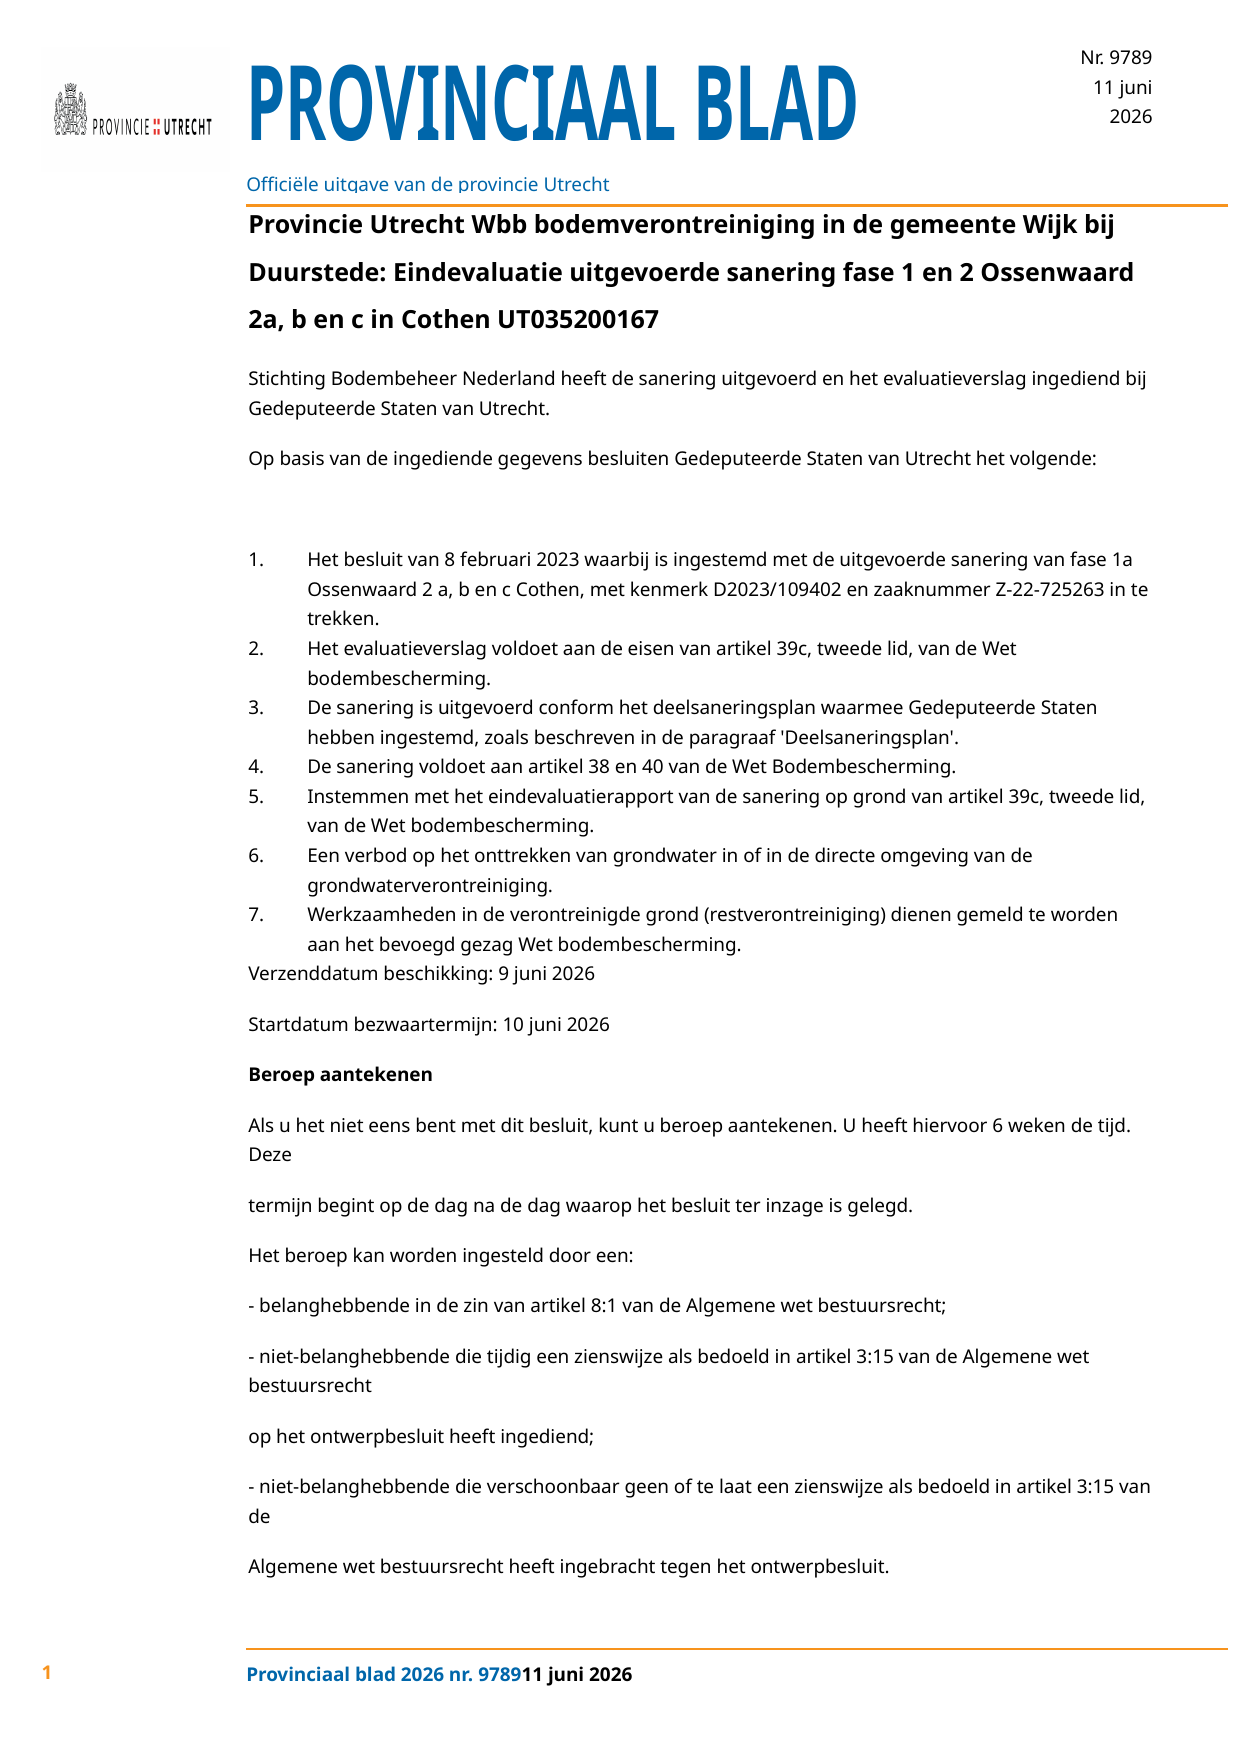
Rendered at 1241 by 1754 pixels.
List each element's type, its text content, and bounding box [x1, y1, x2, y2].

list Een verbod op het onttrekken van grondwater in of in de directe omgeving van de grondwaterverontreiniging. [248, 842, 1152, 897]
text op het ontwerpbesluit heeft ingediend; [248, 1423, 1152, 1449]
text Op basis van de ingediende gegevens besluiten Gedeputeerde Staten van Utrecht het volgende: [248, 446, 1152, 471]
list Instemmen met het eindevaluatierapport van de sanering op grond van artikel 39c, tweede lid, van de Wet bodembescherming. [248, 783, 1152, 838]
text Als u het niet eens bent met dit besluit, kunt u beroep aantekenen. U heeft hiervoor 6 weken de tijd. Deze [248, 1112, 1152, 1167]
list Het besluit van 8 februari 2023 waarbij is ingestemd met de uitgevoerde sanering van fase 1a Ossenwaard 2 a, b en c Cothen, met kenmerk D2023/109402 en zaaknummer Z-22-725263 in te trekken. [248, 546, 1152, 631]
text Startdatum bezwaartermijn: 10 juni 2026 [248, 1011, 1152, 1037]
picture [41, 47, 231, 172]
text termijn begint op de dag na de dag waarop het besluit ter inzage is gelegd. [248, 1192, 1152, 1217]
text Verzenddatum beschikking: 9 juni 2026 [248, 961, 1152, 986]
text - niet-belanghebbende die tijdig een zienswijze als bedoeld in artikel 3:15 van de Algemene wet bestuursrecht [248, 1343, 1152, 1398]
text Algemene wet bestuursrecht heeft ingebracht tegen het ontwerpbesluit. [248, 1553, 1152, 1579]
text - niet-belanghebbende die verschoonbaar geen of te laat een zienswijze als bedoeld in artikel 3:15 van de [248, 1473, 1152, 1529]
text Beroep aantekenen [248, 1061, 1152, 1087]
text - belanghebbende in de zin van artikel 8:1 van de Algemene wet bestuursrecht; [248, 1293, 1152, 1318]
text Het beroep kan worden ingesteld door een: [248, 1242, 1152, 1268]
text Provincie Utrecht Wbb bodemverontreiniging in de gemeente Wijk bij Duurstede: Eindevaluatie uitgevoerde sanering fase 1 en 2 Ossenwaard 2a, b en c in Cothen UT035200167 [248, 207, 1152, 336]
list De sanering is uitgevoerd conform het deelsaneringsplan waarmee Gedeputeerde Staten hebben ingestemd, zoals beschreven in de paragraaf 'Deelsaneringsplan'. [248, 694, 1152, 749]
list De sanering voldoet aan artikel 38 en 40 van de Wet Bodembescherming. [248, 753, 1152, 779]
list Het evaluatieverslag voldoet aan de eisen van artikel 39c, tweede lid, van de Wet bodembescherming. [248, 635, 1152, 690]
text Stichting Bodembeheer Nederland heeft de sanering uitgevoerd en het evaluatieverslag ingediend bij Gedeputeerde Staten van Utrecht. [248, 366, 1152, 421]
list Werkzaamheden in de verontreinigde grond (restverontreiniging) dienen gemeld te worden aan het bevoegd gezag Wet bodembescherming. [248, 901, 1152, 957]
